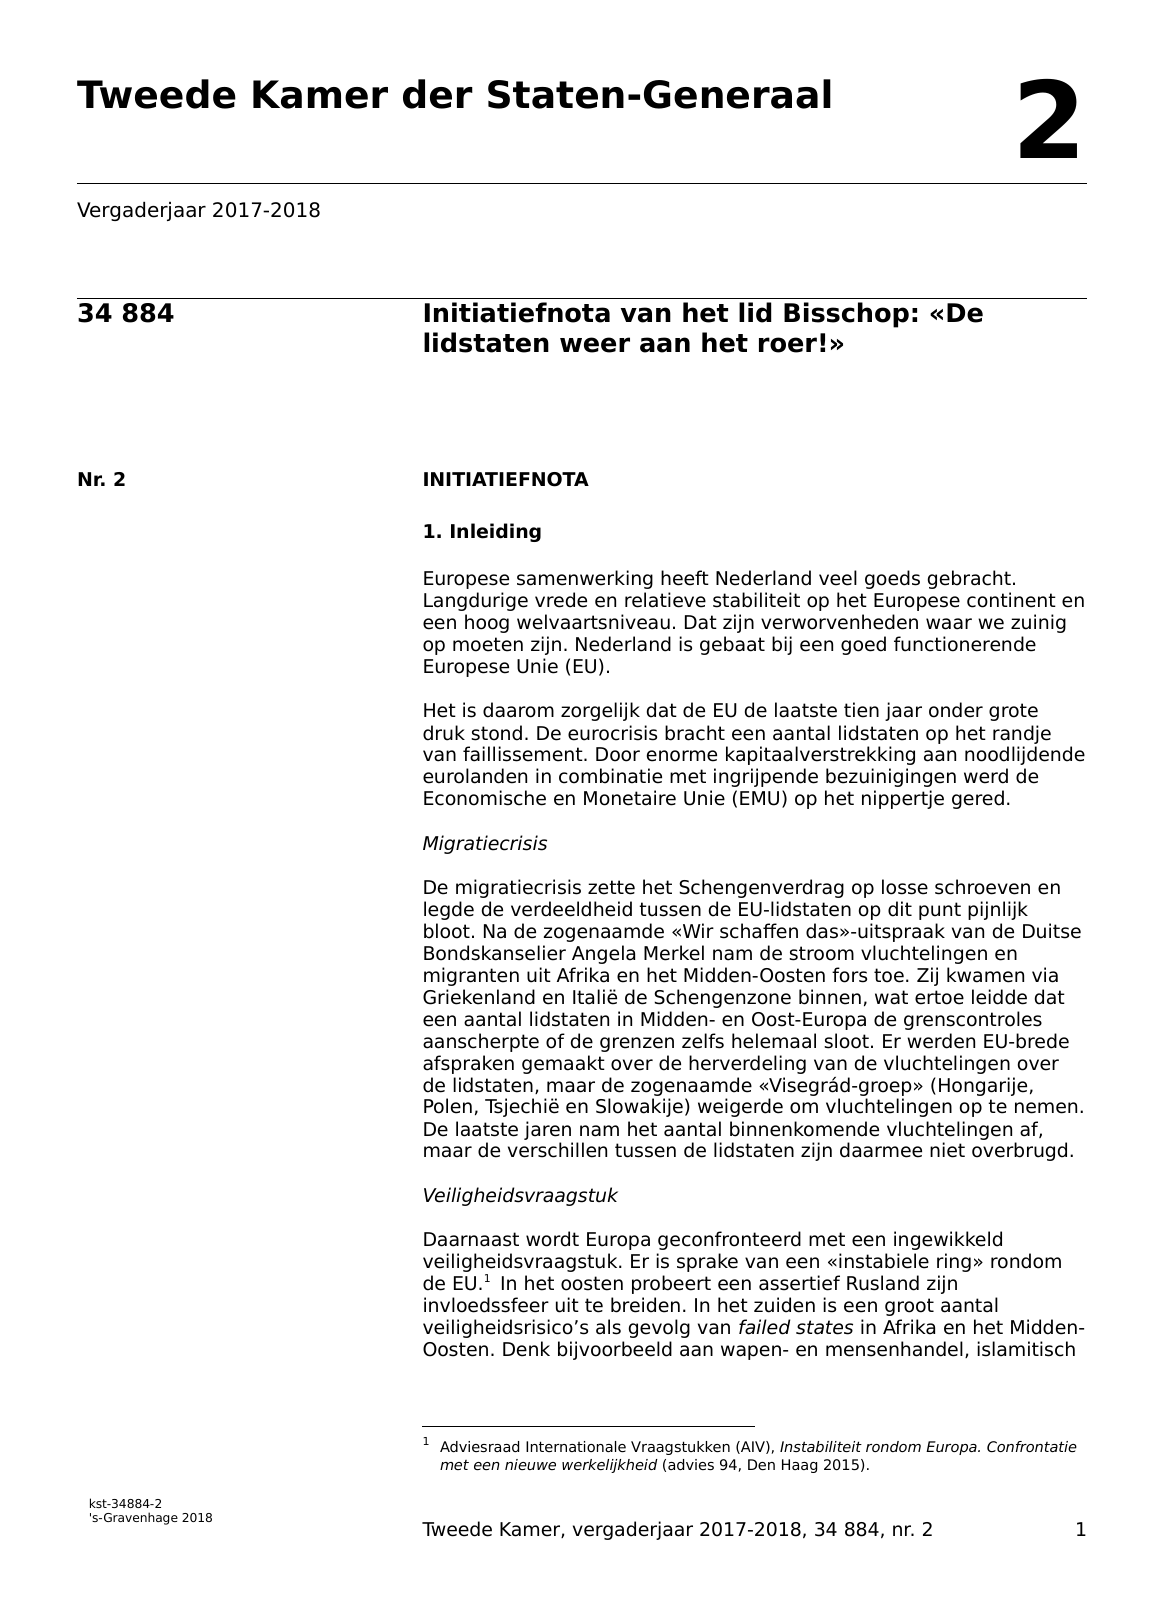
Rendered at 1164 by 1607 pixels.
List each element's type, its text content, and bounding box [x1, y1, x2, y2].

text Daarnaast wordt Europa geconfronteerd met een ingewikkeld veiligheidsvraagstuk. Er is sprake van een «instabiele ring» rondom de EU. In het oosten probeert een assertief Rusland zijn invloedssfeer uit te breiden. In het zuiden is een groot aantal veiligheidsrisico’s als gevolg van failed states in Afrika en het Midden-Oosten. Denk bijvoorbeeld aan wapen- en mensenhandel, islamitisch [422, 1229, 1087, 1361]
subtitle Migratiecrisis [422, 832, 1087, 854]
text Europese samenwerking heeft Nederland veel goeds gebracht. Langdurige vrede en relatieve stabiliteit op het Europese continent en een hoog welvaartsniveau. Dat zijn verworvenheden waar we zuinig op moeten zijn. Nederland is gebaat bij een goed functionerende Europese Unie (EU). [422, 568, 1087, 678]
subtitle 1. Inleiding [422, 521, 1087, 543]
text Het is daarom zorgelijk dat de EU de laatste tien jaar onder grote druk stond. De eurocrisis bracht een aantal lidstaten op het randje van faillissement. Door enorme kapitaalverstrekking aan noodlijdende eurolanden in combinatie met ingrijpende bezuinigingen werd de Economische en Monetaire Unie (EMU) op het nippertje gered. [422, 700, 1087, 810]
table_header 2 [886, 59, 1087, 183]
text 's-Gravenhage 2018 [88, 1511, 323, 1525]
text kst-34884-2 [88, 1497, 323, 1511]
table_cell Vergaderjaar 2017-2018 [77, 184, 1087, 298]
subtitle Nr. 2 INITIATIEFNOTA [77, 469, 1087, 491]
text Adviesraad Internationale Vraagstukken (AIV), Instabiliteit rondom Europa. Confrontatie met een nieuwe werkelijkheid (advies 94, Den Haag 2015). [422, 1435, 1087, 1474]
subtitle 34 884 Initiatiefnota van het lid Bisschop: «De lidstaten weer aan het roer!» [77, 299, 1087, 358]
table_header Tweede Kamer der Staten-Generaal [77, 59, 886, 183]
text De migratiecrisis zette het Schengenverdrag op losse schroeven en legde de verdeeldheid tussen de EU-lidstaten op dit punt pijnlijk bloot. Na de zogenaamde «Wir schaffen das»-uitspraak van de Duitse Bondskanselier Angela Merkel nam de stroom vluchtelingen en migranten uit Afrika en het Midden-Oosten fors toe. Zij kwamen via Griekenland en Italië de Schengenzone binnen, wat ertoe leidde dat een aantal lidstaten in Midden- en Oost-Europa de grenscontroles aanscherpte of de grenzen zelfs helemaal sloot. Er werden EU-brede afspraken gemaakt over de herverdeling van de vluchtelingen over de lidstaten, maar de zogenaamde «Visegrád-groep» (Hongarije, Polen, Tsjechië en Slowakije) weigerde om vluchtelingen op te nemen. De laatste jaren nam het aantal binnenkomende vluchtelingen af, maar de verschillen tussen de lidstaten zijn daarmee niet overbrugd. [422, 877, 1087, 1162]
subtitle Veiligheidsvraagstuk [422, 1184, 1087, 1207]
